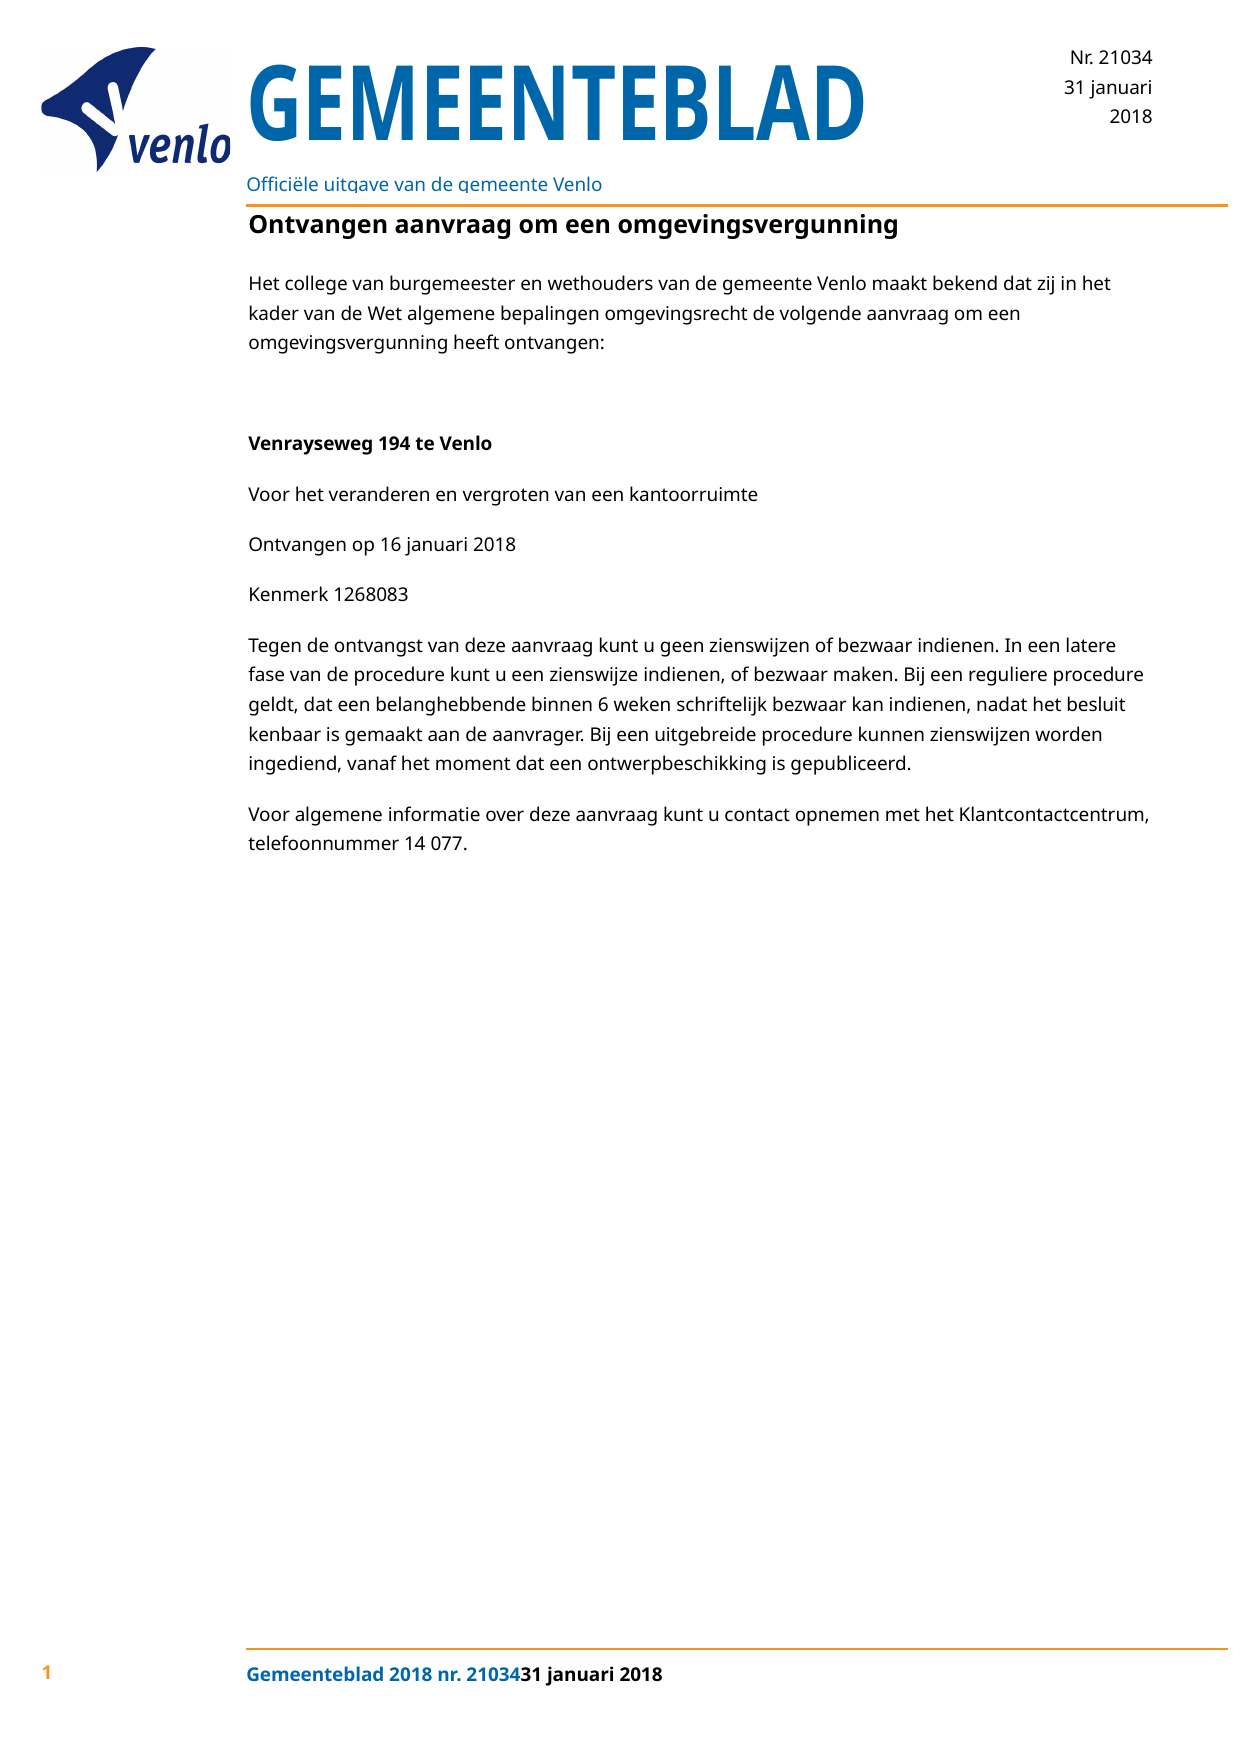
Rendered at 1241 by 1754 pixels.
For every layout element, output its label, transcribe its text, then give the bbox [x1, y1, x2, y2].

picture [41, 47, 231, 172]
text Voor het veranderen en vergroten van een kantoorruimte [248, 481, 1152, 506]
text Ontvangen op 16 januari 2018 [248, 531, 1152, 557]
text Het college van burgemeester en wethouders van de gemeente Venlo maakt bekend dat zij in het kader van de Wet algemene bepalingen omgevingsrecht de volgende aanvraag om een omgevingsvergunning heeft ontvangen: [248, 270, 1152, 355]
text Kenmerk 1268083 [248, 582, 1152, 607]
text Tegen de ontvangst van deze aanvraag kunt u geen zienswijzen of bezwaar indienen. In een latere fase van de procedure kunt u een zienswijze indienen, of bezwaar maken. Bij een reguliere procedure geldt, dat een belanghebbende binnen 6 weken schriftelijk bezwaar kan indienen, nadat het besluit kenbaar is gemaakt aan de aanvrager. Bij een uitgebreide procedure kunnen zienswijzen worden ingediend, vanaf het moment dat een ontwerpbeschikking is gepubliceerd. [248, 632, 1152, 776]
text Venrayseweg 194 te Venlo [248, 430, 1152, 456]
text Ontvangen aanvraag om een omgevingsvergunning [248, 207, 1152, 241]
text Voor algemene informatie over deze aanvraag kunt u contact opnemen met het Klantcontactcentrum, telefoonnummer 14 077. [248, 801, 1152, 856]
